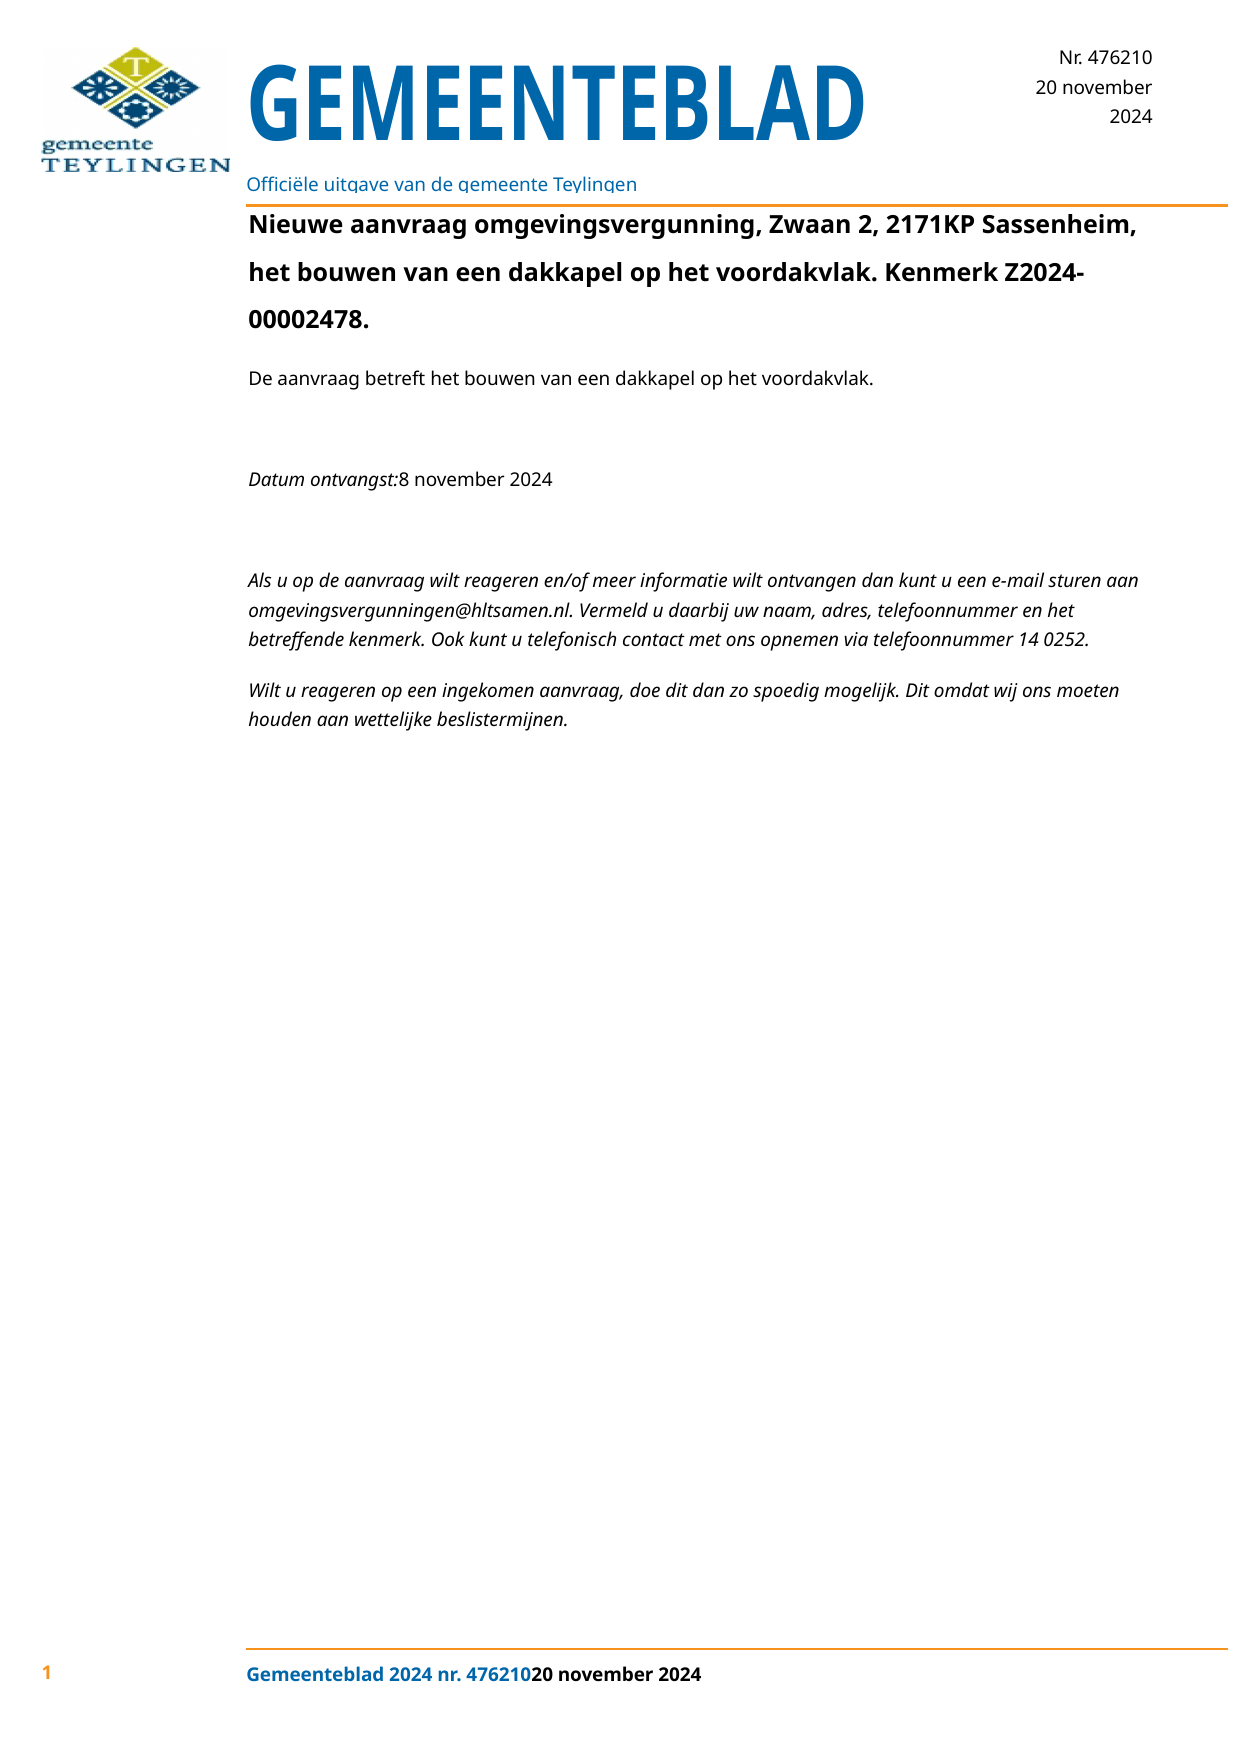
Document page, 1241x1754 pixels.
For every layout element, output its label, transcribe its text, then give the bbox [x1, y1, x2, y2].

text De aanvraag betreft het bouwen van een dakkapel op het voordakvlak. [248, 366, 1152, 391]
text Als u op de aanvraag wilt reageren en/of meer informatie wilt ontvangen dan kunt u een e-mail sturen aan omgevingsvergunningen@hltsamen.nl. Vermeld u daarbij uw naam, adres, telefoonnummer en het betreffende kenmerk. Ook kunt u telefonisch contact met ons opnemen via telefoonnummer 14 0252. [248, 567, 1152, 652]
picture [41, 47, 231, 172]
text Wilt u reageren op een ingekomen aanvraag, doe dit dan zo spoedig mogelijk. Dit omdat wij ons moeten houden aan wettelijke beslistermijnen. [248, 677, 1152, 732]
text Datum ontvangst:8 november 2024 [248, 466, 1152, 492]
text Nieuwe aanvraag omgevingsvergunning, Zwaan 2, 2171KP Sassenheim, het bouwen van een dakkapel op het voordakvlak. Kenmerk Z2024-00002478. [248, 207, 1152, 336]
